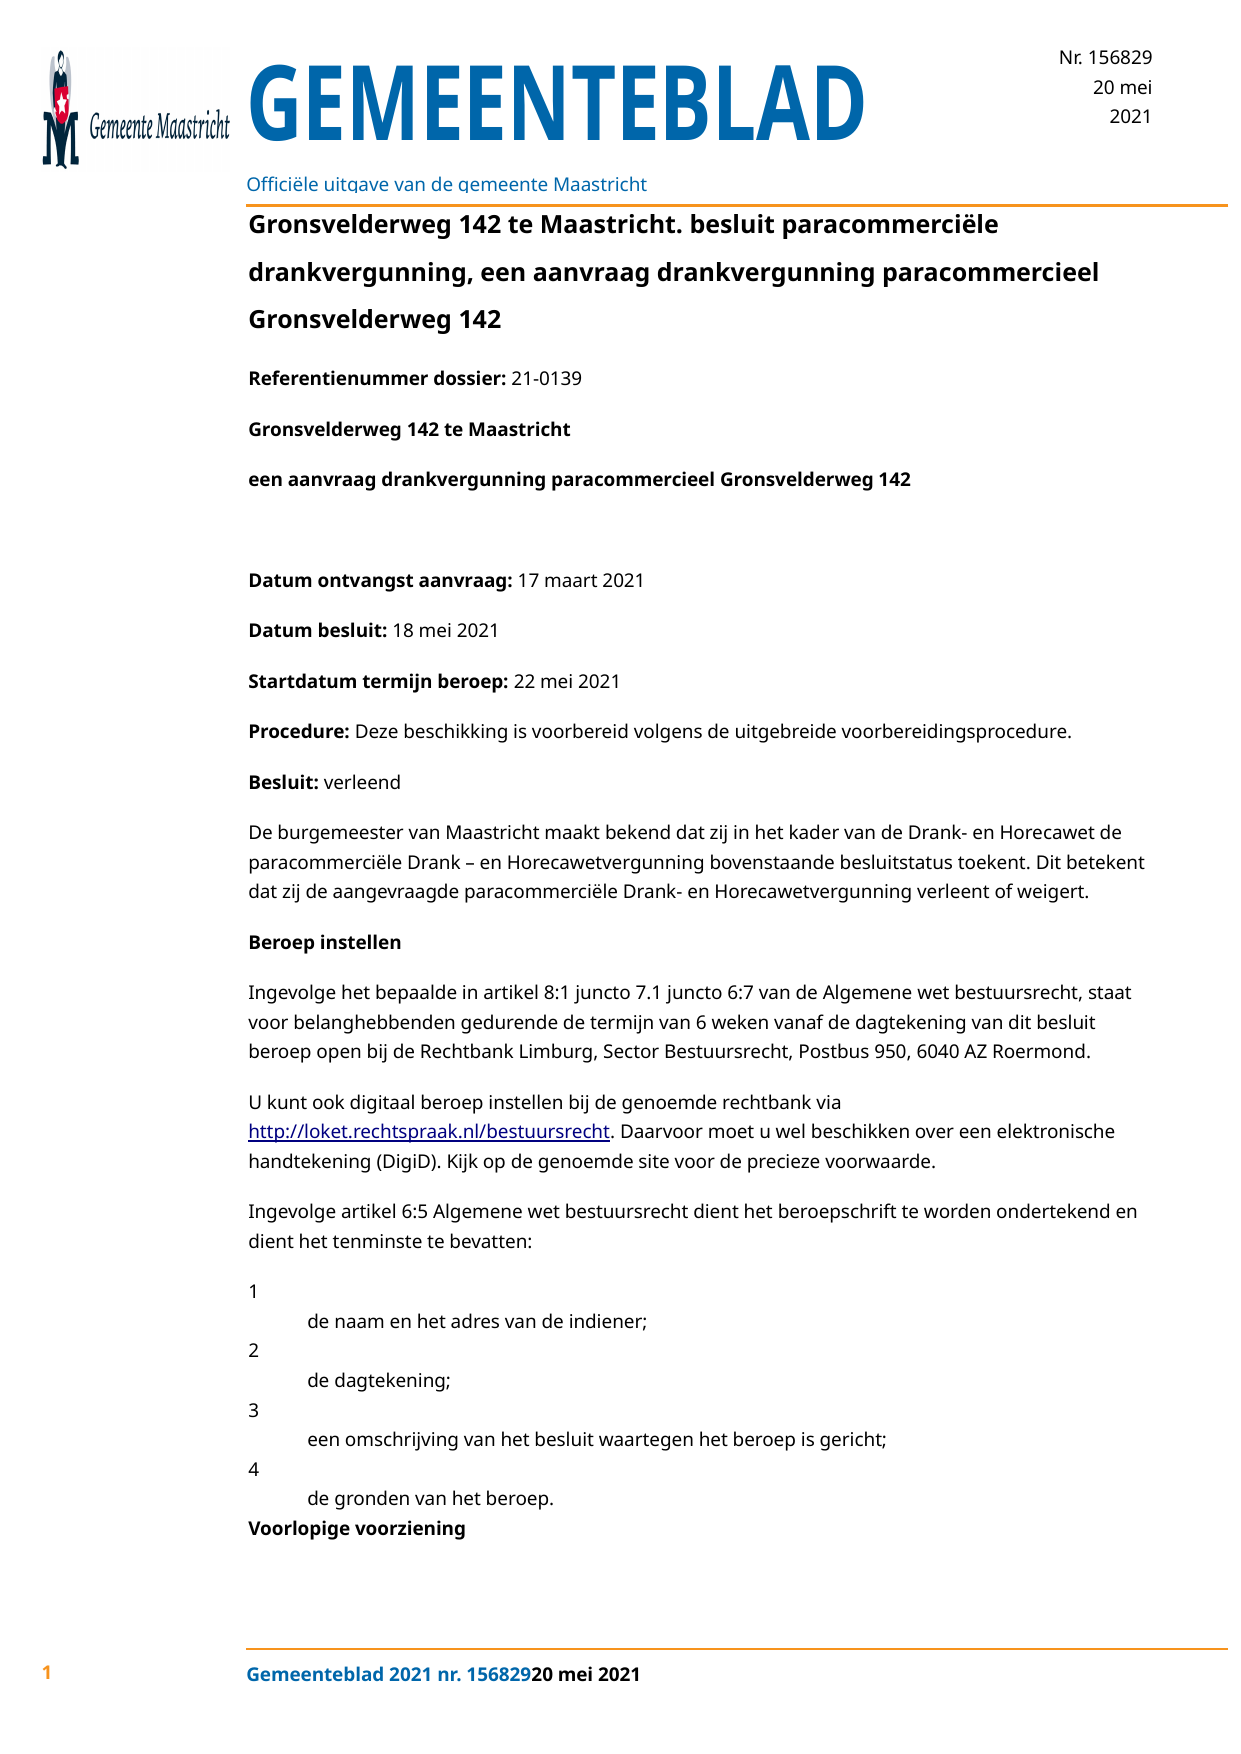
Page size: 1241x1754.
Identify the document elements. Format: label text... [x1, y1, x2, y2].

text U kunt ook digitaal beroep instellen bij de genoemde rechtbank via http://loket.rechtspraak.nl/bestuursrecht. Daarvoor moet u wel beschikken over een elektronische handtekening (DigiD). Kijk op de genoemde site voor de precieze voorwaarde. [248, 1089, 1152, 1174]
text Gronsvelderweg 142 te Maastricht [248, 416, 1152, 442]
text Besluit: verleend [248, 769, 1152, 794]
text Startdatum termijn beroep: 22 mei 2021 [248, 668, 1152, 694]
list de naam en het adres van de indiener; [248, 1308, 1152, 1334]
text Referentienummer dossier: 21-0139 [248, 366, 1152, 391]
list de dagtekening; [248, 1367, 1152, 1393]
text een aanvraag drankvergunning paracommercieel Gronsvelderweg 142 [248, 466, 1152, 492]
text Ingevolge artikel 6:5 Algemene wet bestuursrecht dient het beroepschrift te worden ondertekend en dient het tenminste te bevatten: [248, 1198, 1152, 1254]
text Gronsvelderweg 142 te Maastricht. besluit paracommerciële drankvergunning, een aanvraag drankvergunning paracommercieel Gronsvelderweg 142 [248, 207, 1152, 336]
list een omschrijving van het besluit waartegen het beroep is gericht; [248, 1426, 1152, 1452]
text Datum besluit: 18 mei 2021 [248, 618, 1152, 643]
text Voorlopige voorziening [248, 1515, 1152, 1541]
text Datum ontvangst aanvraag: 17 maart 2021 [248, 567, 1152, 593]
text De burgemeester van Maastricht maakt bekend dat zij in het kader van de Drank- en Horecawet de paracommerciële Drank – en Horecawetvergunning bovenstaande besluitstatus toekent. Dit betekent dat zij de aangevraagde paracommerciële Drank- en Horecawetvergunning verleent of weigert. [248, 819, 1152, 904]
list de gronden van het beroep. [248, 1486, 1152, 1511]
picture [41, 47, 231, 172]
text Procedure: Deze beschikking is voorbereid volgens de uitgebreide voorbereidingsprocedure. [248, 718, 1152, 744]
text Beroep instellen [248, 929, 1152, 954]
text Ingevolge het bepaalde in artikel 8:1 juncto 7.1 juncto 6:7 van de Algemene wet bestuursrecht, staat voor belanghebbenden gedurende de termijn van 6 weken vanaf de dagtekening van dit besluit beroep open bij de Rechtbank Limburg, Sector Bestuursrecht, Postbus 950, 6040 AZ Roermond. [248, 979, 1152, 1064]
